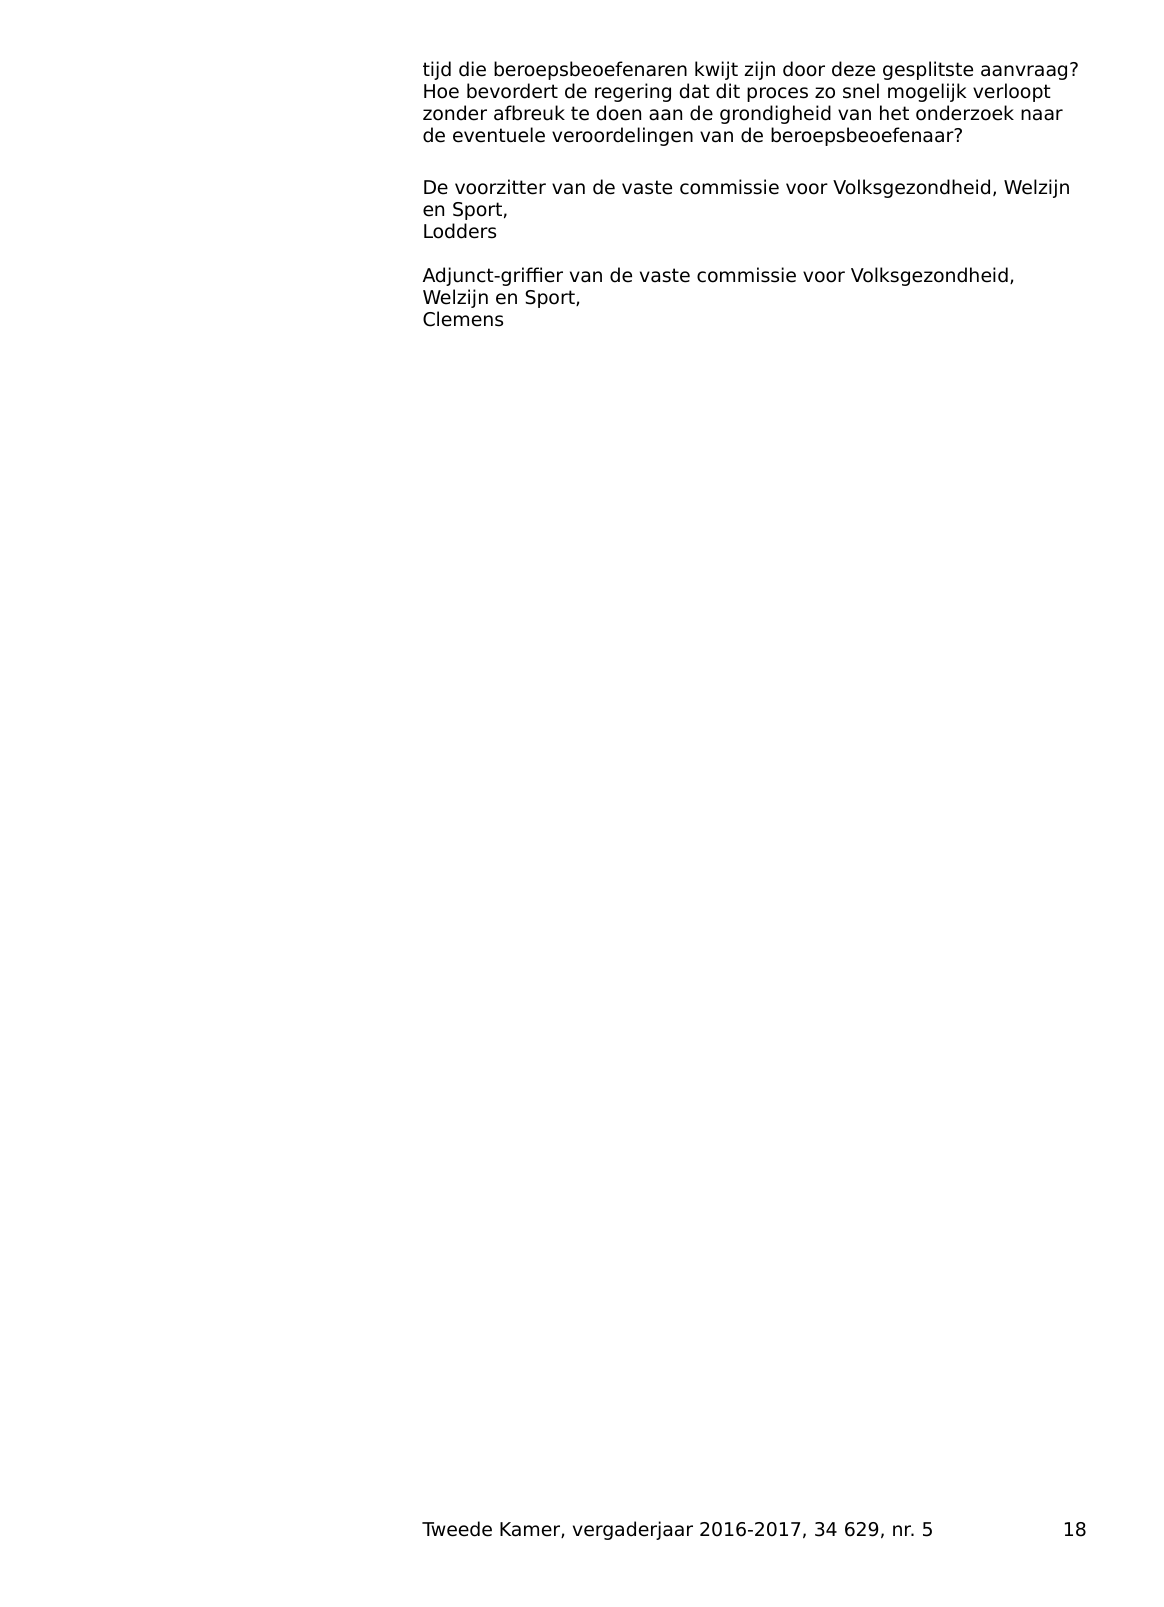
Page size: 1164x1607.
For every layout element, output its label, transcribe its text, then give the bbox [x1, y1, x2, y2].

text De voorzitter van de vaste commissie voor Volksgezondheid, Welzijn en Sport, Lodders [422, 177, 1087, 243]
text Adjunct-griffier van de vaste commissie voor Volksgezondheid, Welzijn en Sport, Clemens [422, 265, 1087, 331]
text tijd die beroepsbeoefenaren kwijt zijn door deze gesplitste aanvraag? Hoe bevordert de regering dat dit proces zo snel mogelijk verloopt zonder afbreuk te doen aan de grondigheid van het onderzoek naar de eventuele veroordelingen van de beroepsbeoefenaar? [422, 59, 1087, 147]
